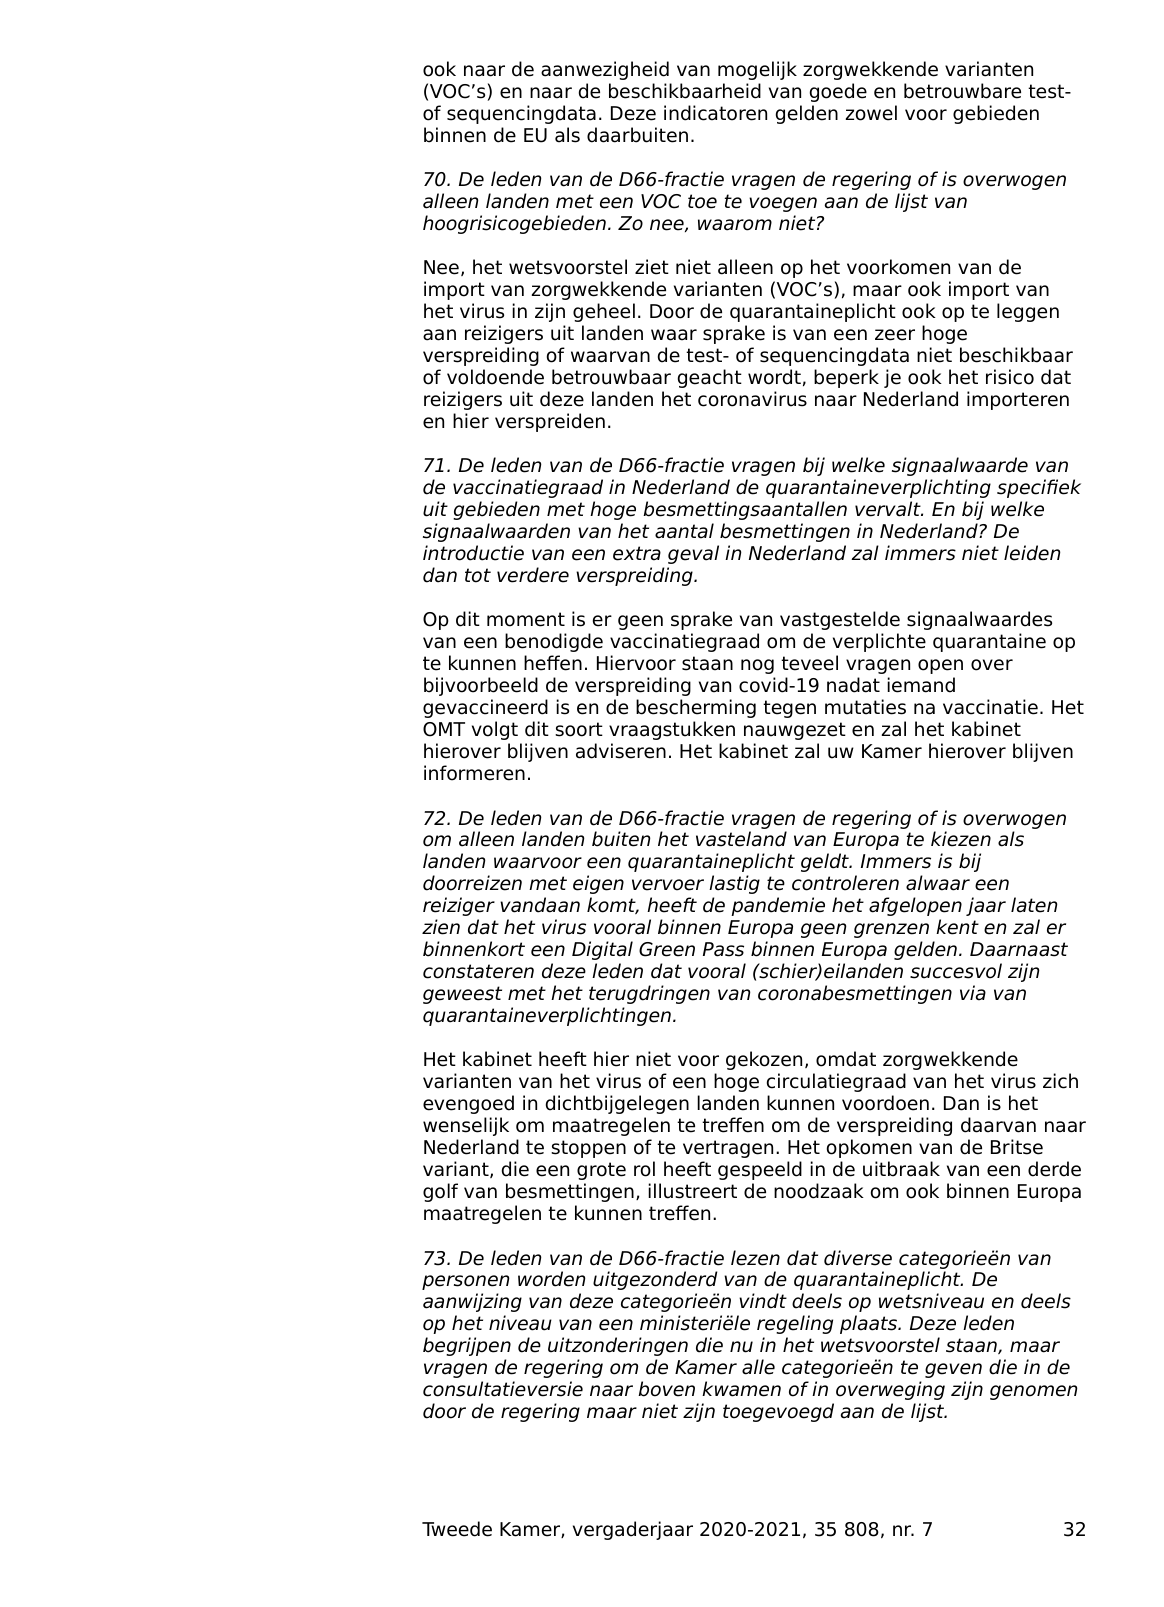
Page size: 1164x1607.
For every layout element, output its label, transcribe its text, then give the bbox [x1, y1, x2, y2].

text 73. De leden van de D66-fractie lezen dat diverse categorieën van personen worden uitgezonderd van de quarantaineplicht. De aanwijzing van deze categorieën vindt deels op wetsniveau en deels op het niveau van een ministeriële regeling plaats. Deze leden begrijpen de uitzonderingen die nu in het wetsvoorstel staan, maar vragen de regering om de Kamer alle categorieën te geven die in de consultatieversie naar boven kwamen of in overweging zijn genomen door de regering maar niet zijn toegevoegd aan de lijst. [422, 1247, 1087, 1423]
text 71. De leden van de D66-fractie vragen bij welke signaalwaarde van de vaccinatiegraad in Nederland de quarantaineverplichting specifiek uit gebieden met hoge besmettingsaantallen vervalt. En bij welke signaalwaarden van het aantal besmettingen in Nederland? De introductie van een extra geval in Nederland zal immers niet leiden dan tot verdere verspreiding. [422, 455, 1087, 587]
text Op dit moment is er geen sprake van vastgestelde signaalwaardes van een benodigde vaccinatiegraad om de verplichte quarantaine op te kunnen heffen. Hiervoor staan nog teveel vragen open over bijvoorbeeld de verspreiding van covid-19 nadat iemand gevaccineerd is en de bescherming tegen mutaties na vaccinatie. Het OMT volgt dit soort vraagstukken nauwgezet en zal het kabinet hierover blijven adviseren. Het kabinet zal uw Kamer hierover blijven informeren. [422, 609, 1087, 785]
text 72. De leden van de D66-fractie vragen de regering of is overwogen om alleen landen buiten het vasteland van Europa te kiezen als landen waarvoor een quarantaineplicht geldt. Immers is bij doorreizen met eigen vervoer lastig te controleren alwaar een reiziger vandaan komt, heeft de pandemie het afgelopen jaar laten zien dat het virus vooral binnen Europa geen grenzen kent en zal er binnenkort een Digital Green Pass binnen Europa gelden. Daarnaast constateren deze leden dat vooral (schier)eilanden succesvol zijn geweest met het terugdringen van coronabesmettingen via van quarantaineverplichtingen. [422, 807, 1087, 1027]
text 70. De leden van de D66-fractie vragen de regering of is overwogen alleen landen met een VOC toe te voegen aan de lijst van hoogrisicogebieden. Zo nee, waarom niet? [422, 169, 1087, 235]
text ook naar de aanwezigheid van mogelijk zorgwekkende varianten (VOC’s) en naar de beschikbaarheid van goede en betrouwbare test- of sequencingdata. Deze indicatoren gelden zowel voor gebieden binnen de EU als daarbuiten. [422, 59, 1087, 147]
text Nee, het wetsvoorstel ziet niet alleen op het voorkomen van de import van zorgwekkende varianten (VOC’s), maar ook import van het virus in zijn geheel. Door de quarantaineplicht ook op te leggen aan reizigers uit landen waar sprake is van een zeer hoge verspreiding of waarvan de test- of sequencingdata niet beschikbaar of voldoende betrouwbaar geacht wordt, beperk je ook het risico dat reizigers uit deze landen het coronavirus naar Nederland importeren en hier verspreiden. [422, 257, 1087, 433]
text Het kabinet heeft hier niet voor gekozen, omdat zorgwekkende varianten van het virus of een hoge circulatiegraad van het virus zich evengoed in dichtbijgelegen landen kunnen voordoen. Dan is het wenselijk om maatregelen te treffen om de verspreiding daarvan naar Nederland te stoppen of te vertragen. Het opkomen van de Britse variant, die een grote rol heeft gespeeld in de uitbraak van een derde golf van besmettingen, illustreert de noodzaak om ook binnen Europa maatregelen te kunnen treffen. [422, 1049, 1087, 1225]
